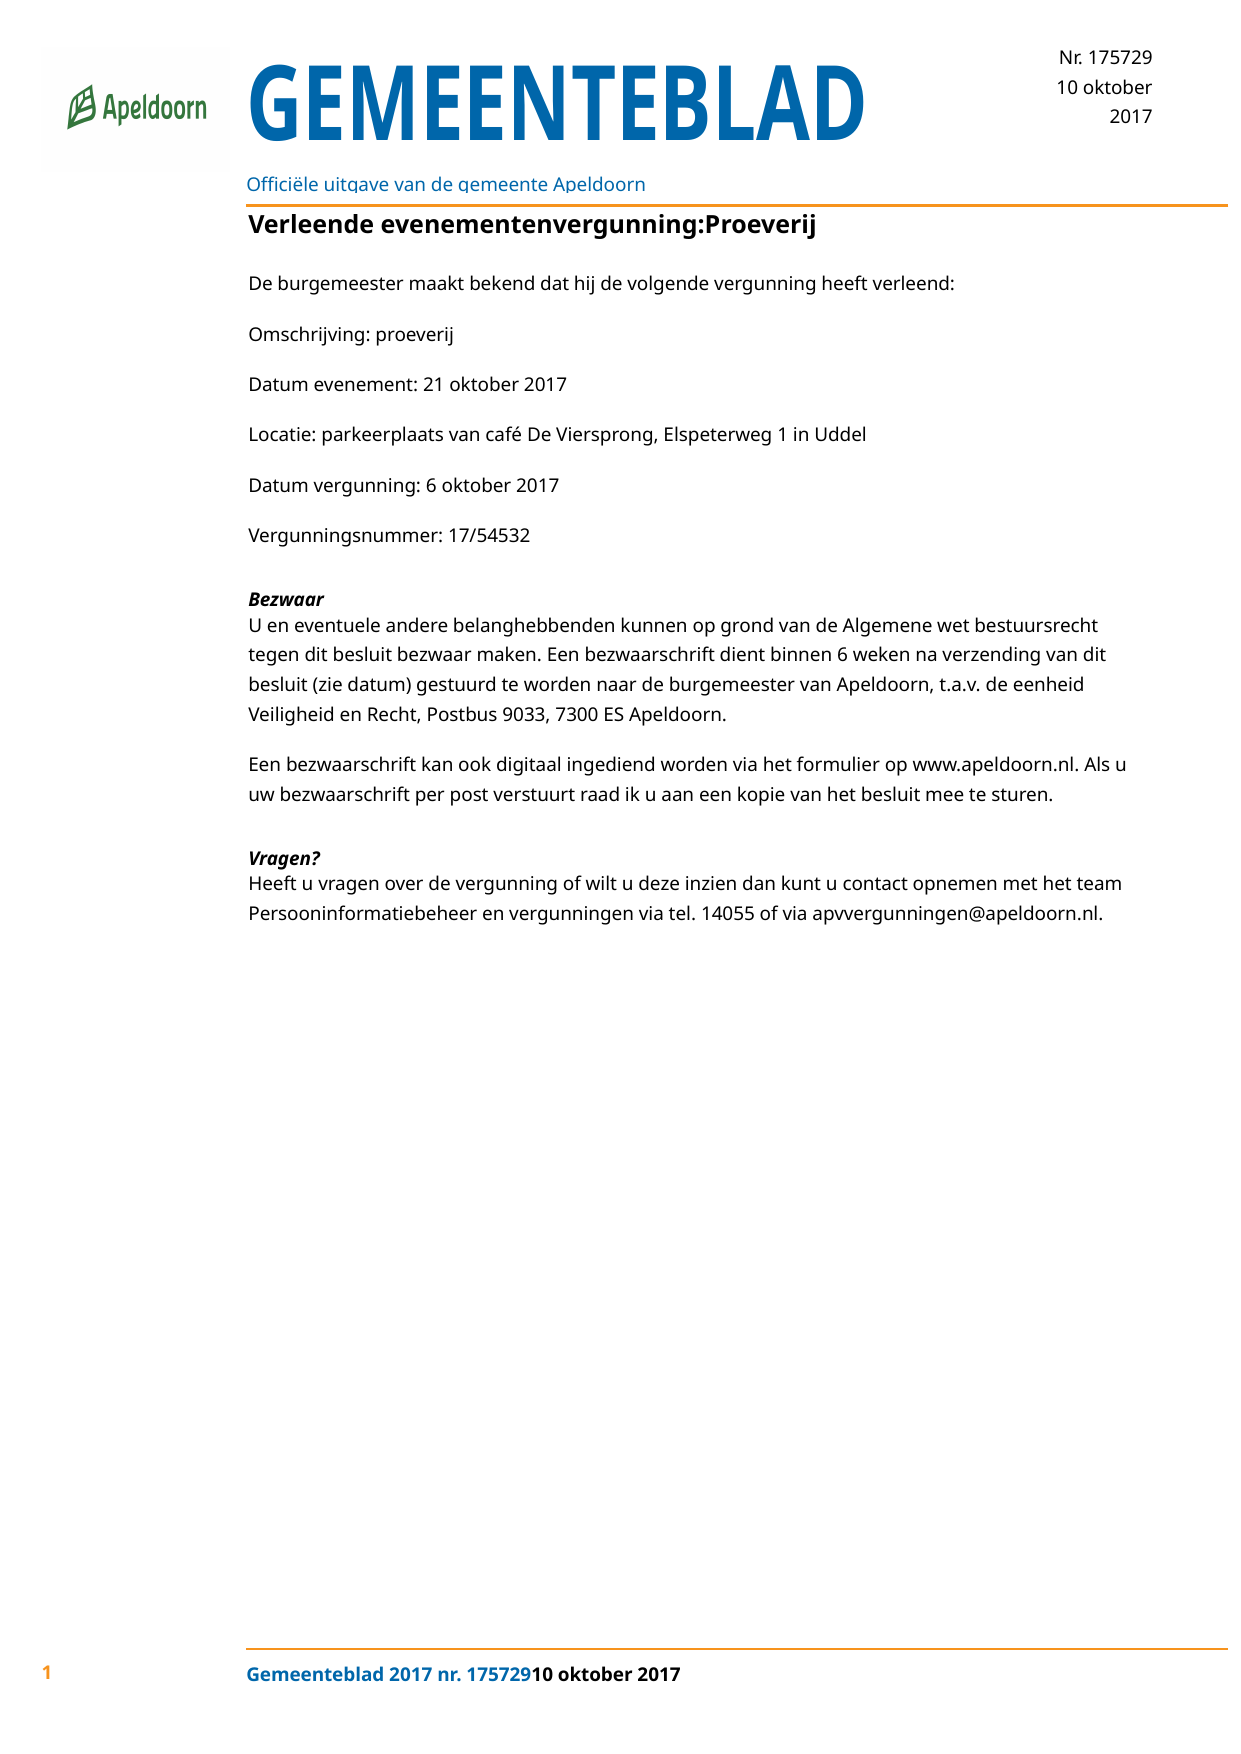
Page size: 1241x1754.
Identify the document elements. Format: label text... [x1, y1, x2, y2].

text Omschrijving: proeverij [248, 321, 1152, 346]
text Bezwaar [248, 586, 1152, 612]
text Heeft u vragen over de vergunning of wilt u deze inzien dan kunt u contact opnemen met het team Persooninformatiebeheer en vergunningen via tel. 14055 of via apvvergunningen@apeldoorn.nl. [248, 871, 1152, 926]
text U en eventuele andere belanghebbenden kunnen op grond van de Algemene wet bestuursrecht tegen dit besluit bezwaar maken. Een bezwaarschrift dient binnen 6 weken na verzending van dit besluit (zie datum) gestuurd te worden naar de burgemeester van Apeldoorn, t.a.v. de eenheid Veiligheid en Recht, Postbus 9033, 7300 ES Apeldoorn. [248, 612, 1152, 727]
text Vragen? [248, 845, 1152, 871]
text De burgemeester maakt bekend dat hij de volgende vergunning heeft verleend: [248, 270, 1152, 296]
text Datum evenement: 21 oktober 2017 [248, 371, 1152, 397]
text Vergunningsnummer: 17/54532 [248, 522, 1152, 548]
text Locatie: parkeerplaats van café De Viersprong, Elspeterweg 1 in Uddel [248, 422, 1152, 447]
text Verleende evenementenvergunning:Proeverij [248, 207, 1152, 241]
text Een bezwaarschrift kan ook digitaal ingediend worden via het formulier op www.apeldoorn.nl. Als u uw bezwaarschrift per post verstuurt raad ik u aan een kopie van het besluit mee te sturen. [248, 751, 1152, 807]
picture [41, 47, 231, 172]
text Datum vergunning: 6 oktober 2017 [248, 472, 1152, 498]
